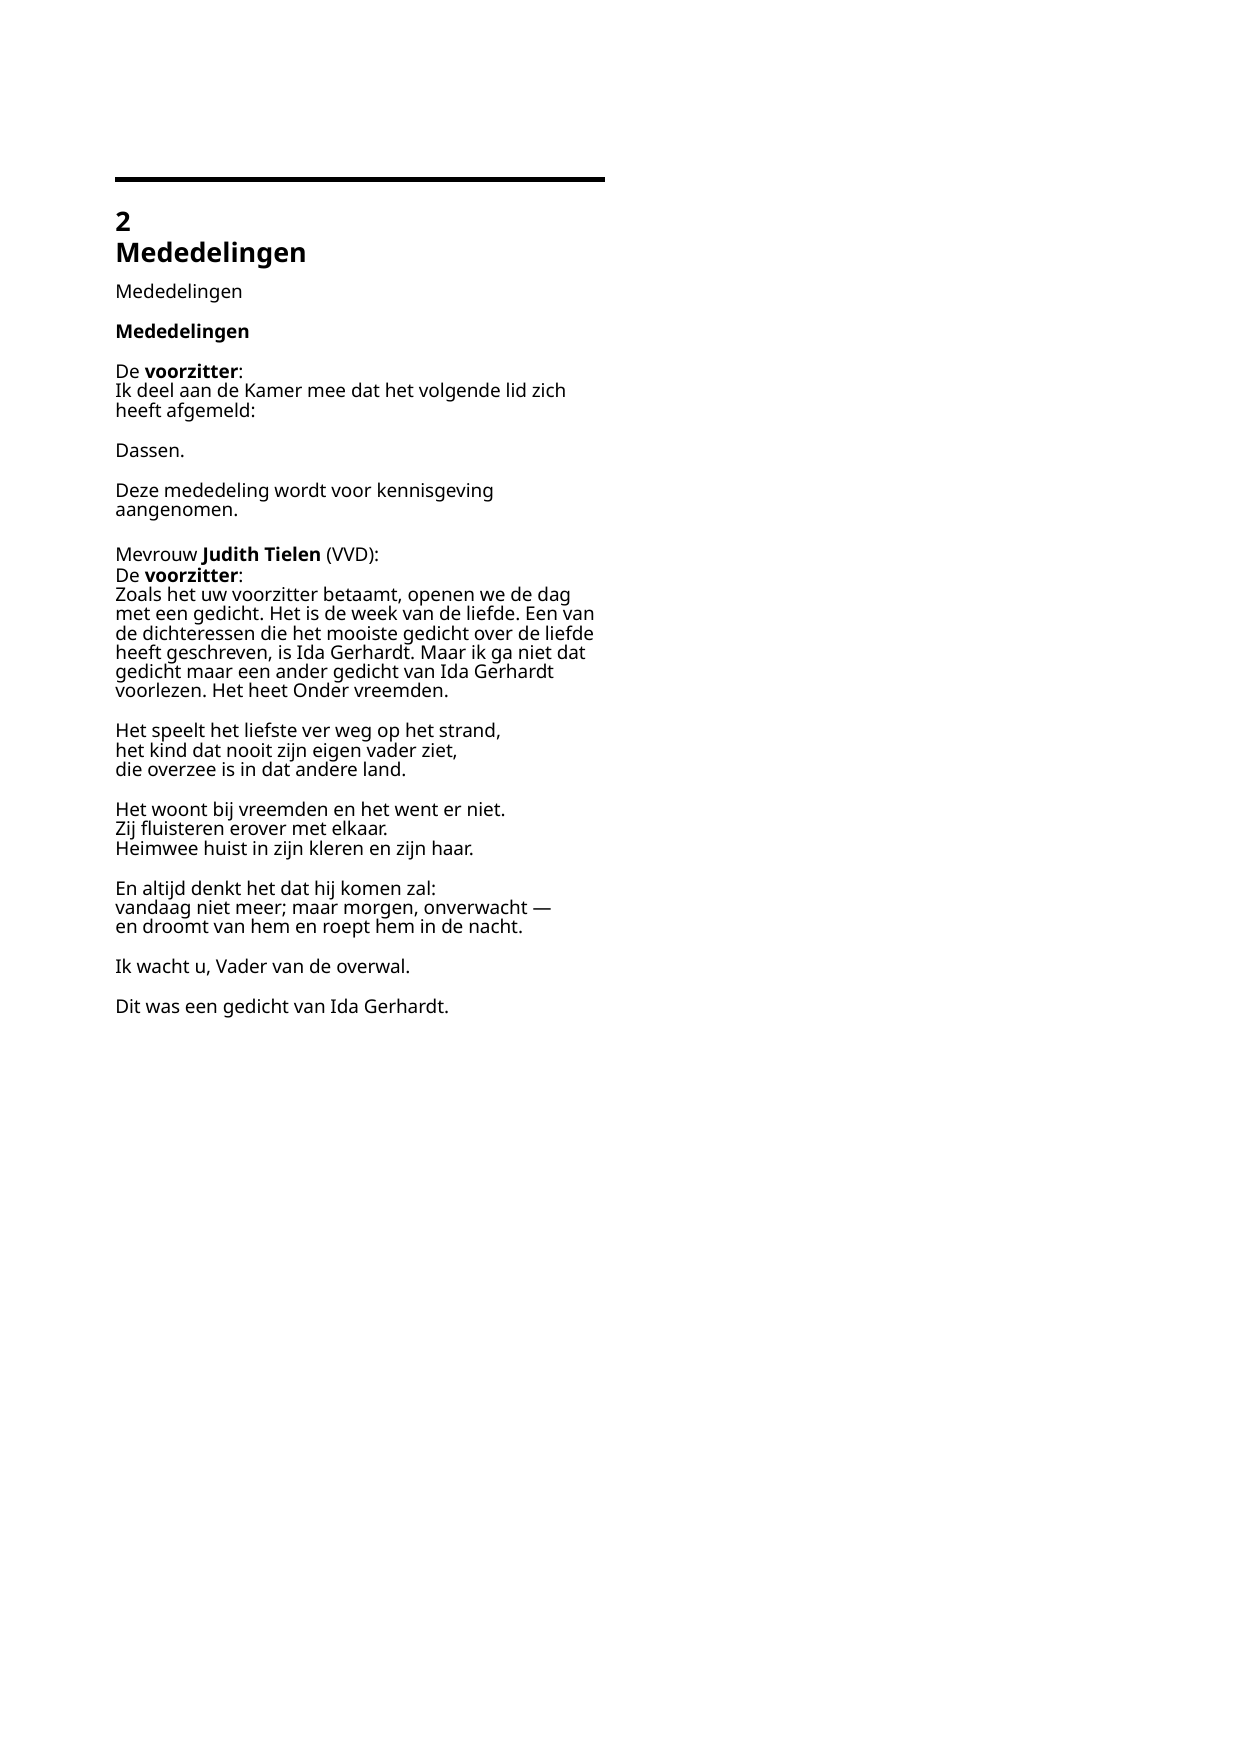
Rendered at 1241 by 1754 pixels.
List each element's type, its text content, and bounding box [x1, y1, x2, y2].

text vandaag niet meer; maar morgen, onverwacht — [115, 899, 605, 918]
text Het speelt het liefste ver weg op het strand, [115, 722, 605, 742]
text De voorzitter: [115, 363, 605, 382]
text De voorzitter: [115, 567, 605, 586]
text Zij fluisteren erover met elkaar. [115, 820, 605, 839]
text het kind dat nooit zijn eigen vader ziet, [115, 742, 605, 761]
text en droomt van hem en roept hem in de nacht. [115, 918, 605, 937]
text Zoals het uw voorzitter betaamt, openen we de dag met een gedicht. Het is de week van de liefde. Een van de dichteressen die het mooiste gedicht over de liefde heeft geschreven, is Ida Gerhardt. Maar ik ga niet dat gedicht maar een ander gedicht van Ida Gerhardt voorlezen. Het heet Onder vreemden. [115, 586, 605, 702]
text En altijd denkt het dat hij komen zal: [115, 879, 605, 899]
text die overzee is in dat andere land. [115, 761, 605, 780]
text Mededelingen [115, 283, 605, 302]
text Ik deel aan de Kamer mee dat het volgende lid zich heeft afgemeld: [115, 382, 605, 421]
text Heimwee huist in zijn kleren en zijn haar. [115, 839, 605, 859]
text Dassen. [115, 442, 605, 461]
text Ik wacht u, Vader van de overwal. [115, 958, 605, 977]
text Dit was een gedicht van Ida Gerhardt. [115, 998, 605, 1017]
text Deze mededeling wordt voor kennisgeving aangenomen. [115, 482, 605, 520]
text Het woont bij vreemden en het went er niet. [115, 801, 605, 820]
text 2 [115, 203, 605, 239]
text Mededelingen [115, 323, 605, 342]
text Mevrouw Judith Tielen (VVD): [115, 541, 605, 567]
text Mededelingen [115, 239, 605, 283]
